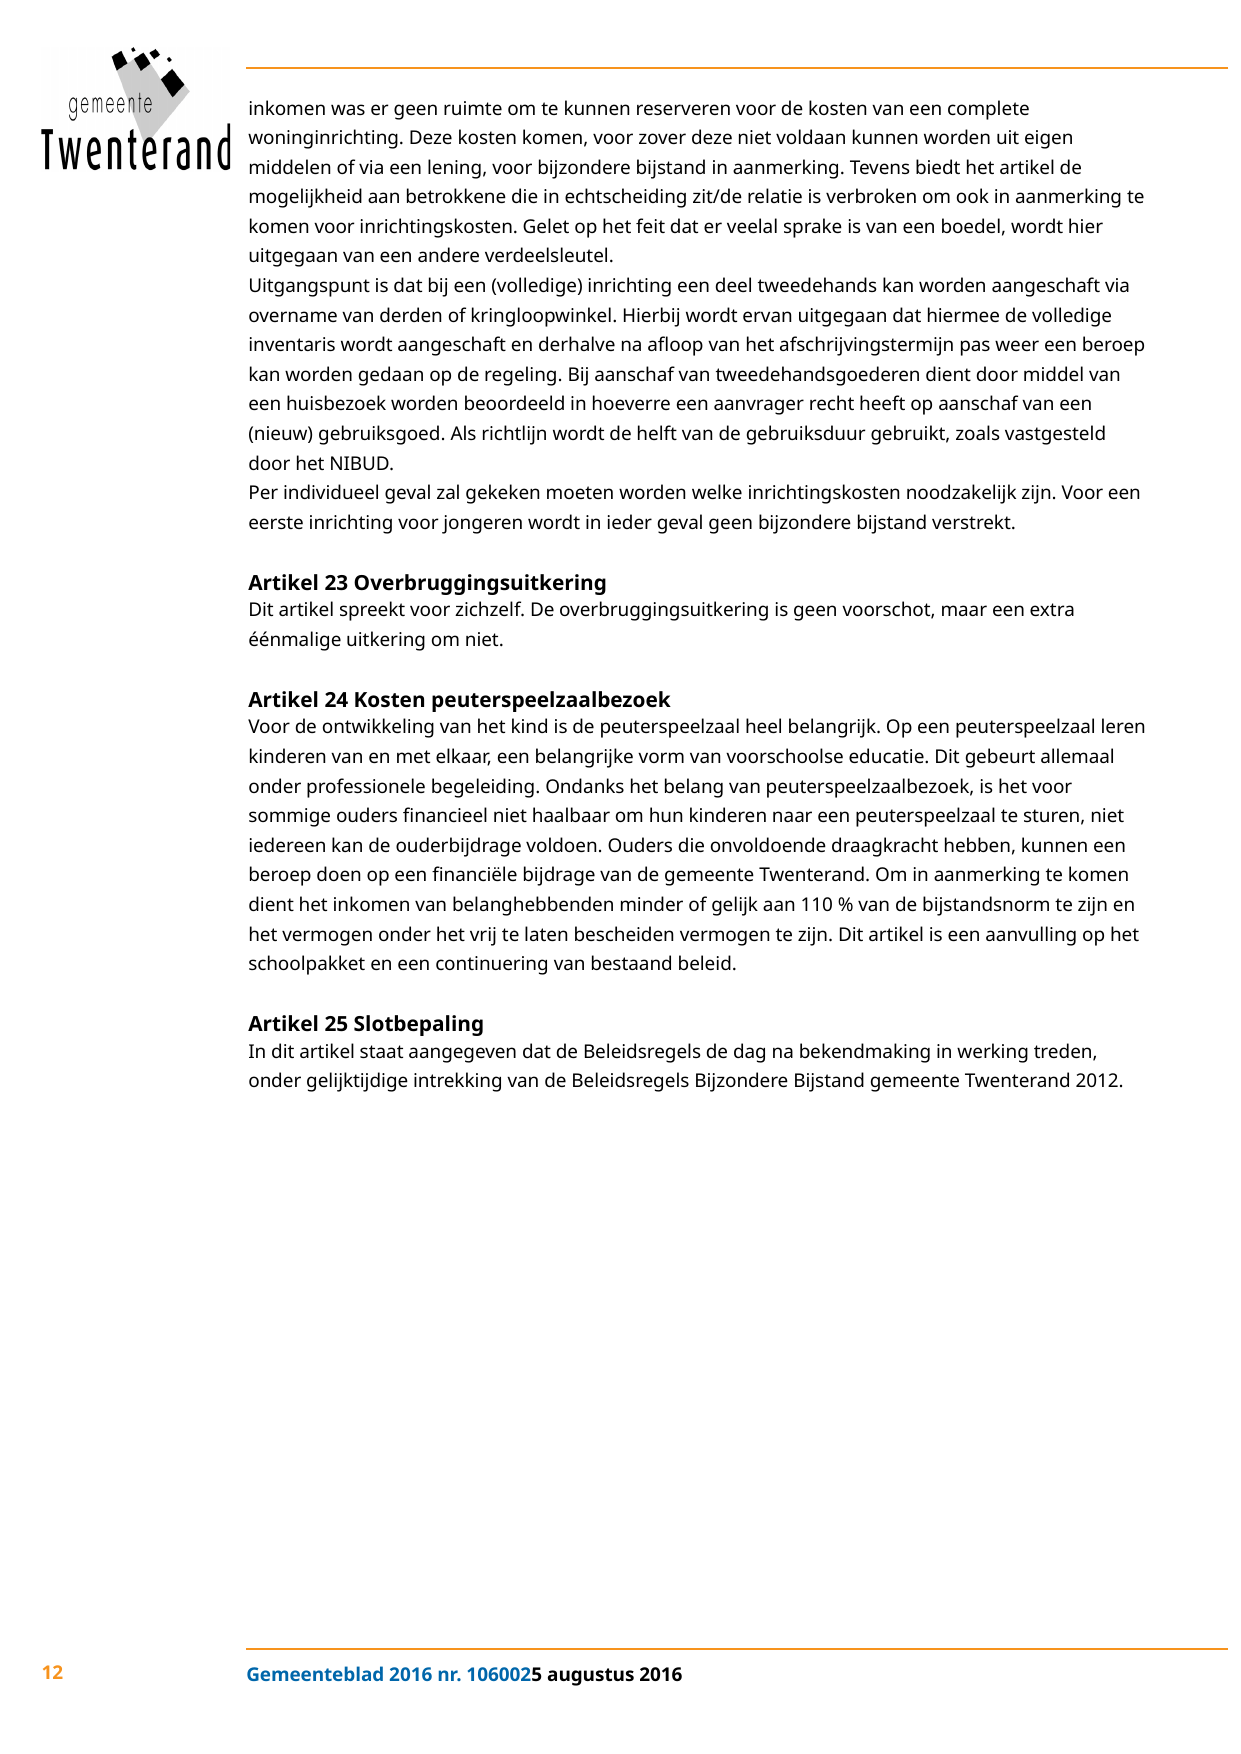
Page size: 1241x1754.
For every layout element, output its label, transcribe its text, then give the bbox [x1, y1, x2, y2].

text Artikel 23 Overbruggingsuitkering [248, 568, 1152, 597]
text Per individueel geval zal gekeken moeten worden welke inrichtingskosten noodzakelijk zijn. Voor een eerste inrichting voor jongeren wordt in ieder geval geen bijzondere bijstand verstrekt. [248, 479, 1152, 535]
picture [41, 47, 231, 172]
text Uitgangspunt is dat bij een (volledige) inrichting een deel tweedehands kan worden aangeschaft via overname van derden of kringloopwinkel. Hierbij wordt ervan uitgegaan dat hiermee de volledige inventaris wordt aangeschaft en derhalve na afloop van het afschrijvingstermijn pas weer een beroep kan worden gedaan op de regeling. Bij aanschaf van tweedehandsgoederen dient door middel van een huisbezoek worden beoordeeld in hoeverre een aanvrager recht heeft op aanschaf van een (nieuw) gebruiksgoed. Als richtlijn wordt de helft van de gebruiksduur gebruikt, zoals vastgesteld door het NIBUD. [248, 272, 1152, 476]
text Artikel 24 Kosten peuterspeelzaalbezoek [248, 685, 1152, 714]
text Artikel 25 Slotbepaling [248, 1009, 1152, 1038]
text In dit artikel staat aangegeven dat de Beleidsregels de dag na bekendmaking in werking treden, onder gelijktijdige intrekking van de Beleidsregels Bijzondere Bijstand gemeente Twenterand 2012. [248, 1038, 1152, 1093]
text Voor de ontwikkeling van het kind is de peuterspeelzaal heel belangrijk. Op een peuterspeelzaal leren kinderen van en met elkaar, een belangrijke vorm van voorschoolse educatie. Dit gebeurt allemaal onder professionele begeleiding. Ondanks het belang van peuterspeelzaalbezoek, is het voor sommige ouders financieel niet haalbaar om hun kinderen naar een peuterspeelzaal te sturen, niet iedereen kan de ouderbijdrage voldoen. Ouders die onvoldoende draagkracht hebben, kunnen een beroep doen op een financiële bijdrage van de gemeente Twenterand. Om in aanmerking te komen dient het inkomen van belanghebbenden minder of gelijk aan 110 % van de bijstandsnorm te zijn en het vermogen onder het vrij te laten bescheiden vermogen te zijn. Dit artikel is een aanvulling op het schoolpakket en een continuering van bestaand beleid. [248, 714, 1152, 976]
text inkomen was er geen ruimte om te kunnen reserveren voor de kosten van een complete woninginrichting. Deze kosten komen, voor zover deze niet voldaan kunnen worden uit eigen middelen of via een lening, voor bijzondere bijstand in aanmerking. Tevens biedt het artikel de mogelijkheid aan betrokkene die in echtscheiding zit/de relatie is verbroken om ook in aanmerking te komen voor inrichtingskosten. Gelet op het feit dat er veelal sprake is van een boedel, wordt hier uitgegaan van een andere verdeelsleutel. [248, 95, 1152, 268]
text Dit artikel spreekt voor zichzelf. De overbruggingsuitkering is geen voorschot, maar een extra éénmalige uitkering om niet. [248, 597, 1152, 652]
